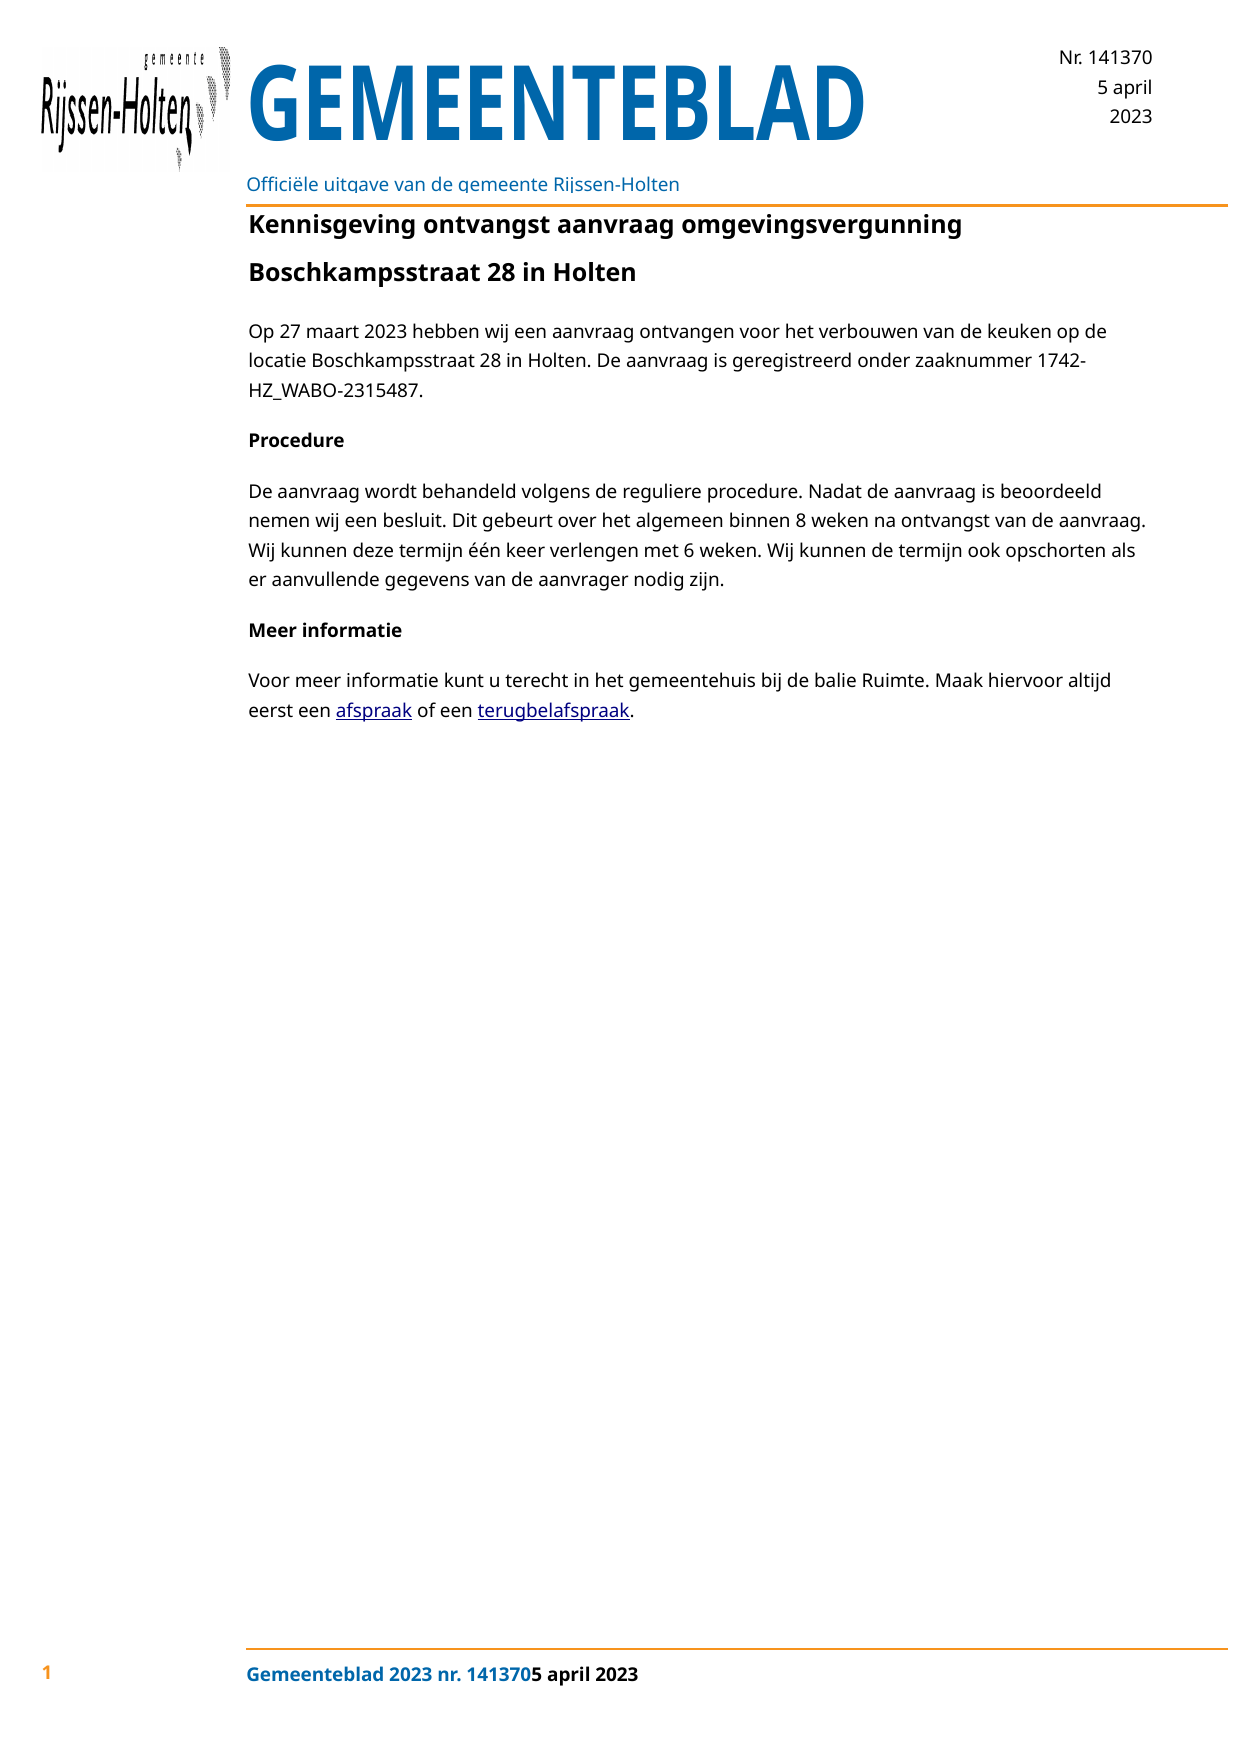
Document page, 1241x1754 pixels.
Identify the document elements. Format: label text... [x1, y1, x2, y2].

text Op 27 maart 2023 hebben wij een aanvraag ontvangen voor het verbouwen van de keuken op de locatie Boschkampsstraat 28 in Holten. De aanvraag is geregistreerd onder zaaknummer 1742-HZ_WABO-2315487. [248, 318, 1152, 403]
picture [41, 47, 231, 172]
text De aanvraag wordt behandeld volgens de reguliere procedure. Nadat de aanvraag is beoordeeld nemen wij een besluit. Dit gebeurt over het algemeen binnen 8 weken na ontvangst van de aanvraag. Wij kunnen deze termijn één keer verlengen met 6 weken. Wij kunnen de termijn ook opschorten als er aanvullende gegevens van de aanvrager nodig zijn. [248, 478, 1152, 592]
text Voor meer informatie kunt u terecht in het gemeentehuis bij de balie Ruimte. Maak hiervoor altijd eerst een afspraak of een terugbelafspraak. [248, 667, 1152, 723]
text Procedure [248, 427, 1152, 453]
text Kennisgeving ontvangst aanvraag omgevingsvergunning Boschkampsstraat 28 in Holten [248, 207, 1152, 288]
text Meer informatie [248, 617, 1152, 643]
